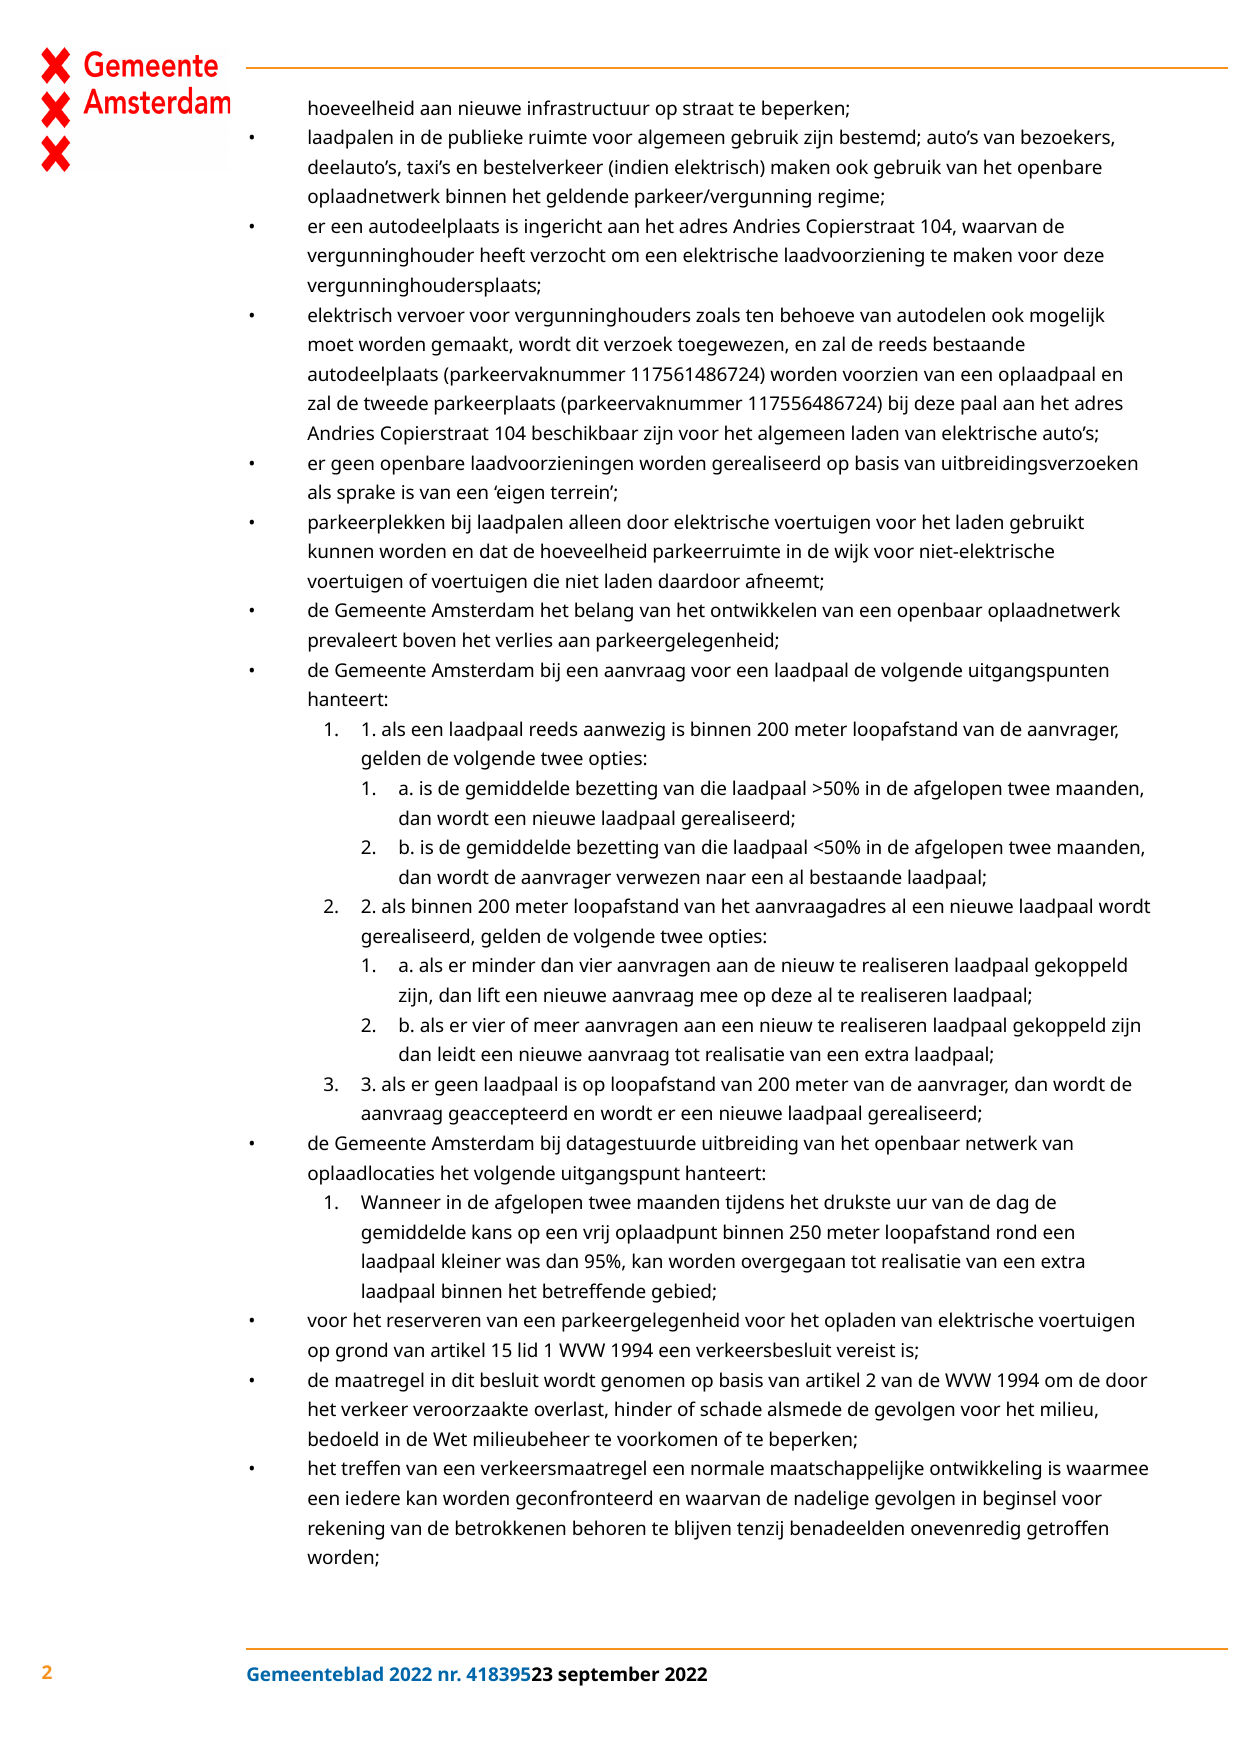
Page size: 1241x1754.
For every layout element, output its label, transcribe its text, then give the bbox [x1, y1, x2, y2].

list er geen openbare laadvoorzieningen worden gerealiseerd op basis van uitbreidingsverzoeken als sprake is van een ‘eigen terrein’; [248, 450, 1152, 505]
list b. als er vier of meer aanvragen aan een nieuw te realiseren laadpaal gekoppeld zijn dan leidt een nieuwe aanvraag tot realisatie van een extra laadpaal; [361, 1012, 1152, 1067]
list de Gemeente Amsterdam bij een aanvraag voor een laadpaal de volgende uitgangspunten hanteert: [248, 657, 1152, 712]
list laadpalen in de publieke ruimte voor algemeen gebruik zijn bestemd; auto’s van bezoekers, deelauto’s, taxi’s en bestelverkeer (indien elektrisch) maken ook gebruik van het openbare oplaadnetwerk binnen het geldende parkeer/vergunning regime; [248, 124, 1152, 209]
list elektrisch vervoer voor vergunninghouders zoals ten behoeve van autodelen ook mogelijk moet worden gemaakt, wordt dit verzoek toegewezen, en zal de reeds bestaande autodeelplaats (parkeervaknummer 117561486724) worden voorzien van een oplaadpaal en zal de tweede parkeerplaats (parkeervaknummer 117556486724) bij deze paal aan het adres Andries Copierstraat 104 beschikbaar zijn voor het algemeen laden van elektrische auto’s; [248, 302, 1152, 446]
list parkeerplekken bij laadpalen alleen door elektrische voertuigen voor het laden gebruikt kunnen worden en dat de hoeveelheid parkeerruimte in de wijk voor niet-elektrische voertuigen of voertuigen die niet laden daardoor afneemt; [248, 509, 1152, 594]
list Wanneer in de afgelopen twee maanden tijdens het drukste uur van de dag de gemiddelde kans op een vrij oplaadpunt binnen 250 meter loopafstand rond een laadpaal kleiner was dan 95%, kan worden overgegaan tot realisatie van een extra laadpaal binnen het betreffende gebied; [323, 1189, 1152, 1304]
list hoeveelheid aan nieuwe infrastructuur op straat te beperken; [248, 95, 1152, 121]
list a. is de gemiddelde bezetting van die laadpaal >50% in de afgelopen twee maanden, dan wordt een nieuwe laadpaal gerealiseerd; [361, 775, 1152, 831]
list het treffen van een verkeersmaatregel een normale maatschappelijke ontwikkeling is waarmee een iedere kan worden geconfronteerd en waarvan de nadelige gevolgen in beginsel voor rekening van de betrokkenen behoren te blijven tenzij benadeelden onevenredig getroffen worden; [248, 1456, 1152, 1570]
list de Gemeente Amsterdam bij datagestuurde uitbreiding van het openbaar netwerk van oplaadlocaties het volgende uitgangspunt hanteert: [248, 1130, 1152, 1186]
list a. als er minder dan vier aanvragen aan de nieuw te realiseren laadpaal gekoppeld zijn, dan lift een nieuwe aanvraag mee op deze al te realiseren laadpaal; [361, 953, 1152, 1008]
list de maatregel in dit besluit wordt genomen op basis van artikel 2 van de WVW 1994 om de door het verkeer veroorzaakte overlast, hinder of schade alsmede de gevolgen voor het milieu, bedoeld in de Wet milieubeheer te voorkomen of te beperken; [248, 1367, 1152, 1452]
list 2. als binnen 200 meter loopafstand van het aanvraagadres al een nieuwe laadpaal wordt gerealiseerd, gelden de volgende twee opties: [323, 893, 1152, 949]
list b. is de gemiddelde bezetting van die laadpaal <50% in de afgelopen twee maanden, dan wordt de aanvrager verwezen naar een al bestaande laadpaal; [361, 834, 1152, 890]
list 1. als een laadpaal reeds aanwezig is binnen 200 meter loopafstand van de aanvrager, gelden de volgende twee opties: [323, 716, 1152, 771]
picture [41, 47, 231, 172]
list voor het reserveren van een parkeergelegenheid voor het opladen van elektrische voertuigen op grond van artikel 15 lid 1 WVW 1994 een verkeersbesluit vereist is; [248, 1308, 1152, 1363]
list er een autodeelplaats is ingericht aan het adres Andries Copierstraat 104, waarvan de vergunninghouder heeft verzocht om een elektrische laadvoorziening te maken voor deze vergunninghoudersplaats; [248, 213, 1152, 298]
list de Gemeente Amsterdam het belang van het ontwikkelen van een openbaar oplaadnetwerk prevaleert boven het verlies aan parkeergelegenheid; [248, 598, 1152, 653]
list 3. als er geen laadpaal is op loopafstand van 200 meter van de aanvrager, dan wordt de aanvraag geaccepteerd en wordt er een nieuwe laadpaal gerealiseerd; [323, 1071, 1152, 1126]
